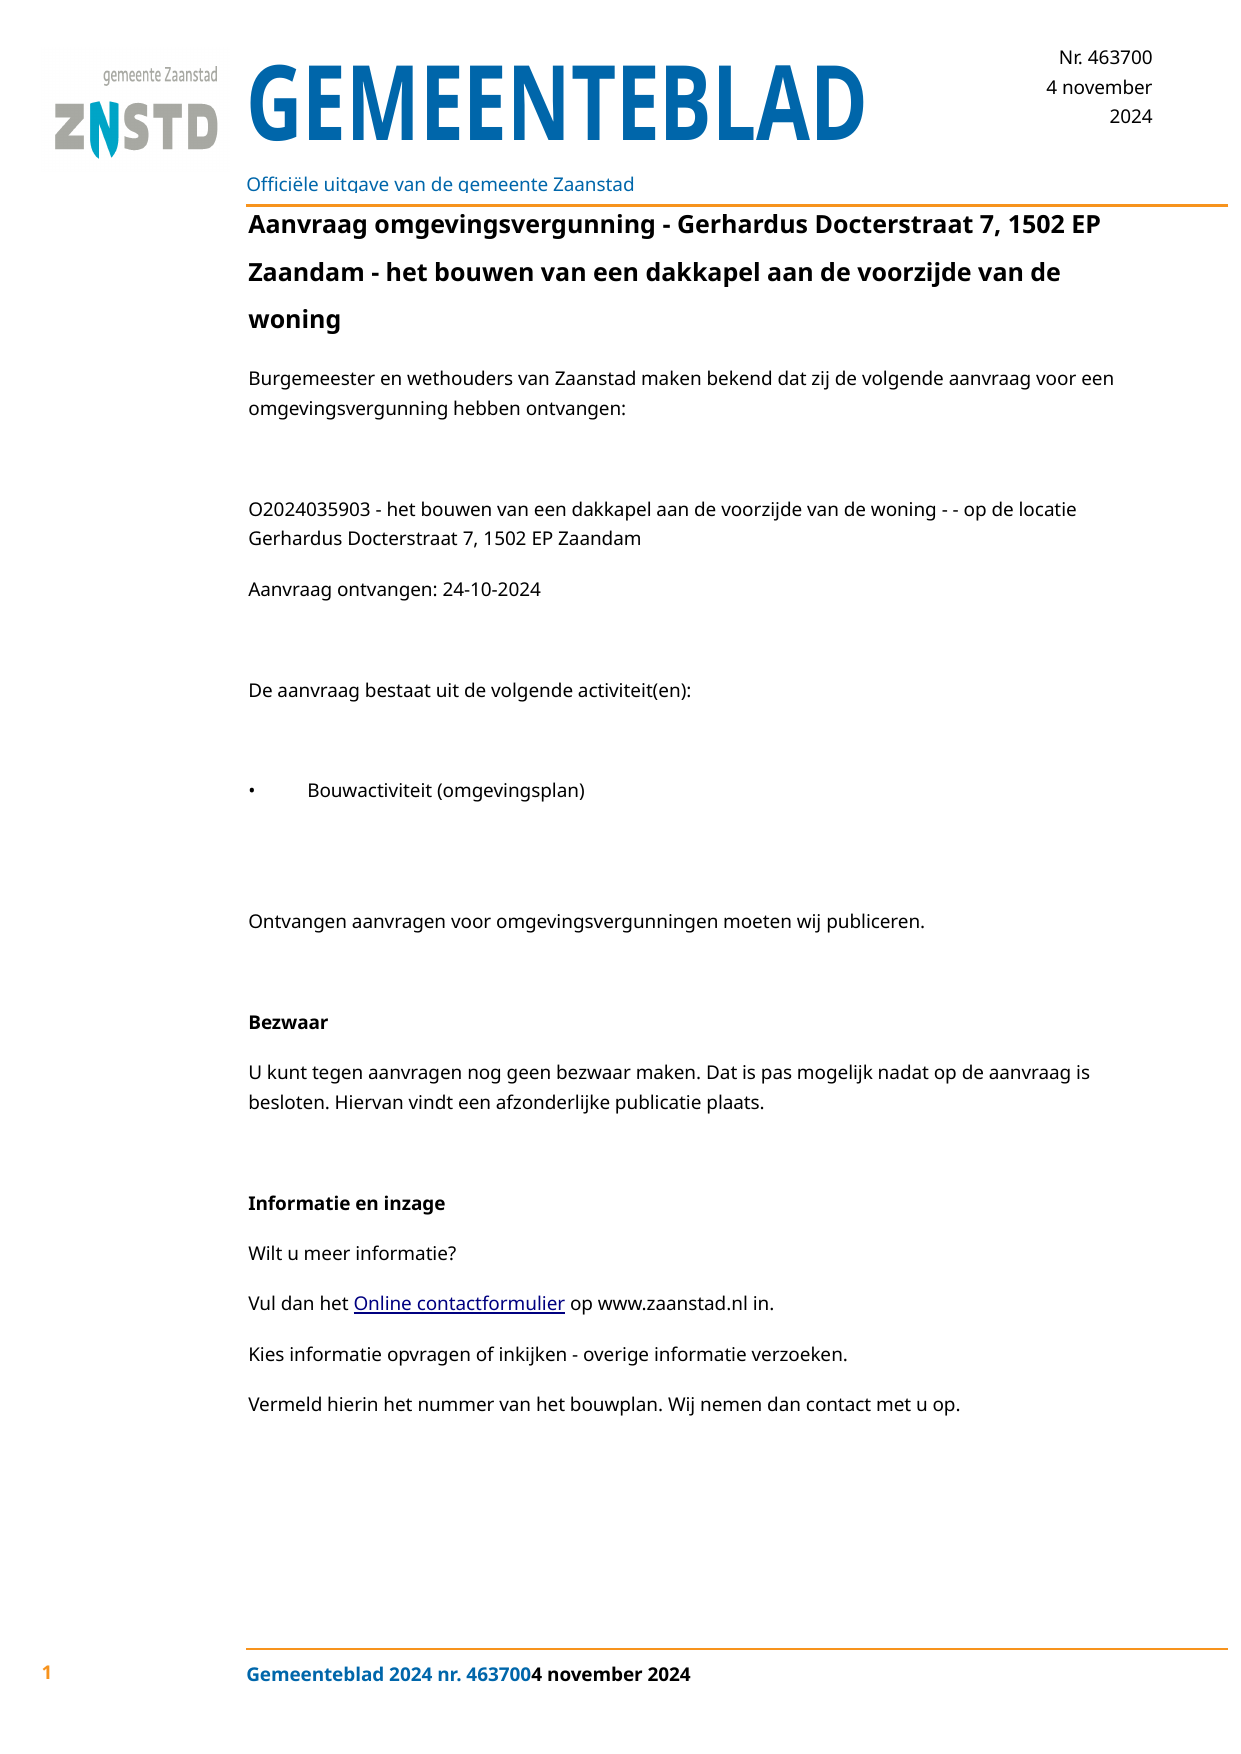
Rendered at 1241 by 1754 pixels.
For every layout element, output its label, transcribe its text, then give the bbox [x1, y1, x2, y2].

text De aanvraag bestaat uit de volgende activiteit(en): [248, 677, 1152, 702]
text Ontvangen aanvragen voor omgevingsvergunningen moeten wij publiceren. [248, 908, 1152, 934]
text Aanvraag omgevingsvergunning - Gerhardus Docterstraat 7, 1502 EP Zaandam - het bouwen van een dakkapel aan de voorzijde van de woning [248, 207, 1152, 336]
text Aanvraag ontvangen: 24-10-2024 [248, 576, 1152, 602]
text Bezwaar [248, 1009, 1152, 1034]
picture [41, 47, 231, 172]
text Vul dan het Online contactformulier op www.zaanstad.nl in. [248, 1291, 1152, 1316]
text O2024035903 - het bouwen van een dakkapel aan de voorzijde van de woning - - op de locatie Gerhardus Docterstraat 7, 1502 EP Zaandam [248, 496, 1152, 551]
list Bouwactiviteit (omgevingsplan) [248, 778, 1152, 803]
text Vermeld hierin het nummer van het bouwplan. Wij nemen dan contact met u op. [248, 1391, 1152, 1417]
text Wilt u meer informatie? [248, 1240, 1152, 1266]
text Burgemeester en wethouders van Zaanstad maken bekend dat zij de volgende aanvraag voor een omgevingsvergunning hebben ontvangen: [248, 366, 1152, 421]
text U kunt tegen aanvragen nog geen bezwaar maken. Dat is pas mogelijk nadat op de aanvraag is besloten. Hiervan vindt een afzonderlijke publicatie plaats. [248, 1059, 1152, 1114]
text Informatie en inzage [248, 1190, 1152, 1215]
text Kies informatie opvragen of inkijken - overige informatie verzoeken. [248, 1341, 1152, 1367]
